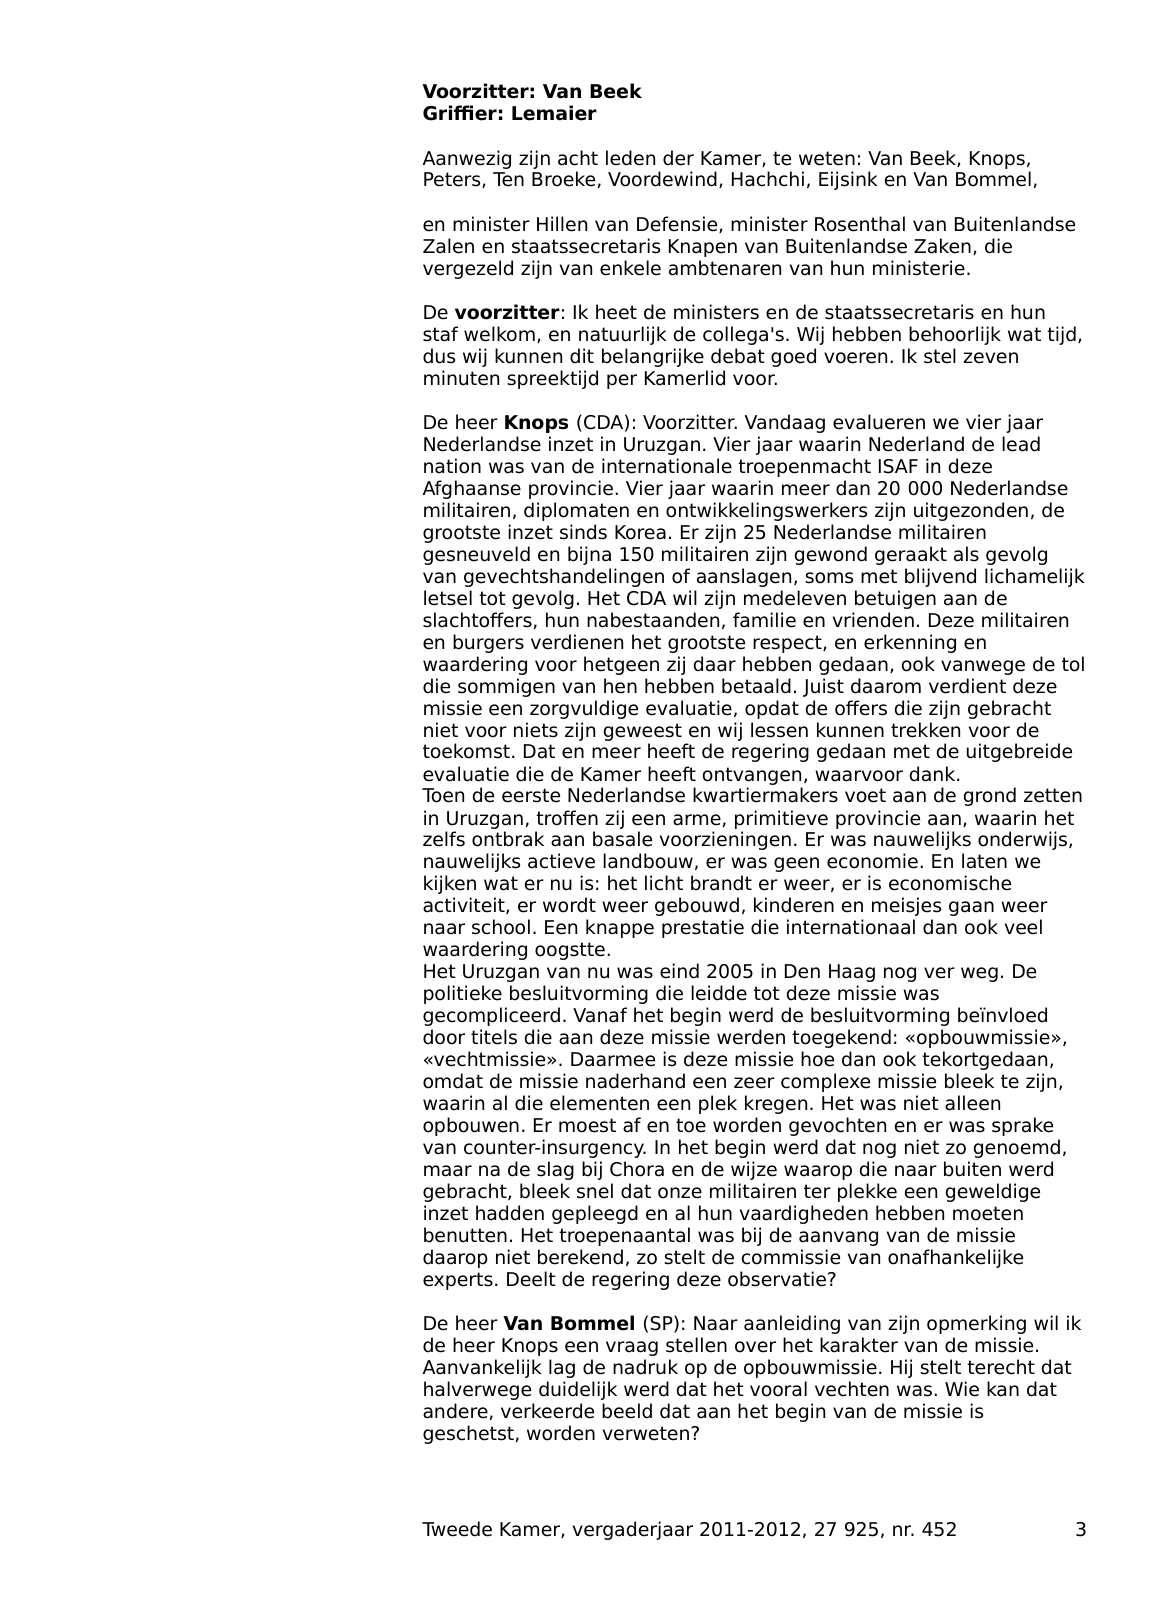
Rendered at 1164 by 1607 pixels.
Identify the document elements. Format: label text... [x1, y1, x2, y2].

text De heer Knops (CDA): Voorzitter. Vandaag evalueren we vier jaar Nederlandse inzet in Uruzgan. Vier jaar waarin Nederland de lead nation was van de internationale troepenmacht ISAF in deze Afghaanse provincie. Vier jaar waarin meer dan 20 000 Nederlandse militairen, diplomaten en ontwikkelingswerkers zijn uitgezonden, de grootste inzet sinds Korea. Er zijn 25 Nederlandse militairen gesneuveld en bijna 150 militairen zijn gewond geraakt als gevolg van gevechtshandelingen of aanslagen, soms met blijvend lichamelijk letsel tot gevolg. Het CDA wil zijn medeleven betuigen aan de slachtoffers, hun nabestaanden, familie en vrienden. Deze militairen en burgers verdienen het grootste respect, en erkenning en waardering voor hetgeen zij daar hebben gedaan, ook vanwege de tol die sommigen van hen hebben betaald. Juist daarom verdient deze missie een zorgvuldige evaluatie, opdat de offers die zijn gebracht niet voor niets zijn geweest en wij lessen kunnen trekken voor de toekomst. Dat en meer heeft de regering gedaan met de uitgebreide evaluatie die de Kamer heeft ontvangen, waarvoor dank. [422, 412, 1087, 785]
text en minister Hillen van Defensie, minister Rosenthal van Buitenlandse Zalen en staatssecretaris Knapen van Buitenlandse Zaken, die vergezeld zijn van enkele ambtenaren van hun ministerie. [422, 213, 1087, 279]
text Het Uruzgan van nu was eind 2005 in Den Haag nog ver weg. De politieke besluitvorming die leidde tot deze missie was gecompliceerd. Vanaf het begin werd de besluitvorming beïnvloed door titels die aan deze missie werden toegekend: «opbouwmissie», «vechtmissie». Daarmee is deze missie hoe dan ook tekortgedaan, omdat de missie naderhand een zeer complexe missie bleek te zijn, waarin al die elementen een plek kregen. Het was niet alleen opbouwen. Er moest af en toe worden gevochten en er was sprake van counter-insurgency. In het begin werd dat nog niet zo genoemd, maar na de slag bij Chora en de wijze waarop die naar buiten werd gebracht, bleek snel dat onze militairen ter plekke een geweldige inzet hadden gepleegd en al hun vaardigheden hebben moeten benutten. Het troepenaantal was bij de aanvang van de missie daarop niet berekend, zo stelt de commissie van onafhankelijke experts. Deelt de regering deze observatie? [422, 961, 1087, 1291]
text De heer Van Bommel (SP): Naar aanleiding van zijn opmerking wil ik de heer Knops een vraag stellen over het karakter van de missie. Aanvankelijk lag de nadruk op de opbouwmissie. Hij stelt terecht dat halverwege duidelijk werd dat het vooral vechten was. Wie kan dat andere, verkeerde beeld dat aan het begin van de missie is geschetst, worden verweten? [422, 1313, 1087, 1445]
text Griffier: Lemaier [422, 103, 1087, 125]
text De voorzitter: Ik heet de ministers en de staatssecretaris en hun staf welkom, en natuurlijk de collega's. Wij hebben behoorlijk wat tijd, dus wij kunnen dit belangrijke debat goed voeren. Ik stel zeven minuten spreektijd per Kamerlid voor. [422, 302, 1087, 389]
text Toen de eerste Nederlandse kwartiermakers voet aan de grond zetten in Uruzgan, troffen zij een arme, primitieve provincie aan, waarin het zelfs ontbrak aan basale voorzieningen. Er was nauwelijks onderwijs, nauwelijks actieve landbouw, er was geen economie. En laten we kijken wat er nu is: het licht brandt er weer, er is economische activiteit, er wordt weer gebouwd, kinderen en meisjes gaan weer naar school. Een knappe prestatie die internationaal dan ook veel waardering oogstte. [422, 785, 1087, 961]
text Voorzitter: Van Beek [422, 81, 1087, 103]
text Aanwezig zijn acht leden der Kamer, te weten: Van Beek, Knops, Peters, Ten Broeke, Voordewind, Hachchi, Eijsink en Van Bommel, [422, 147, 1087, 191]
